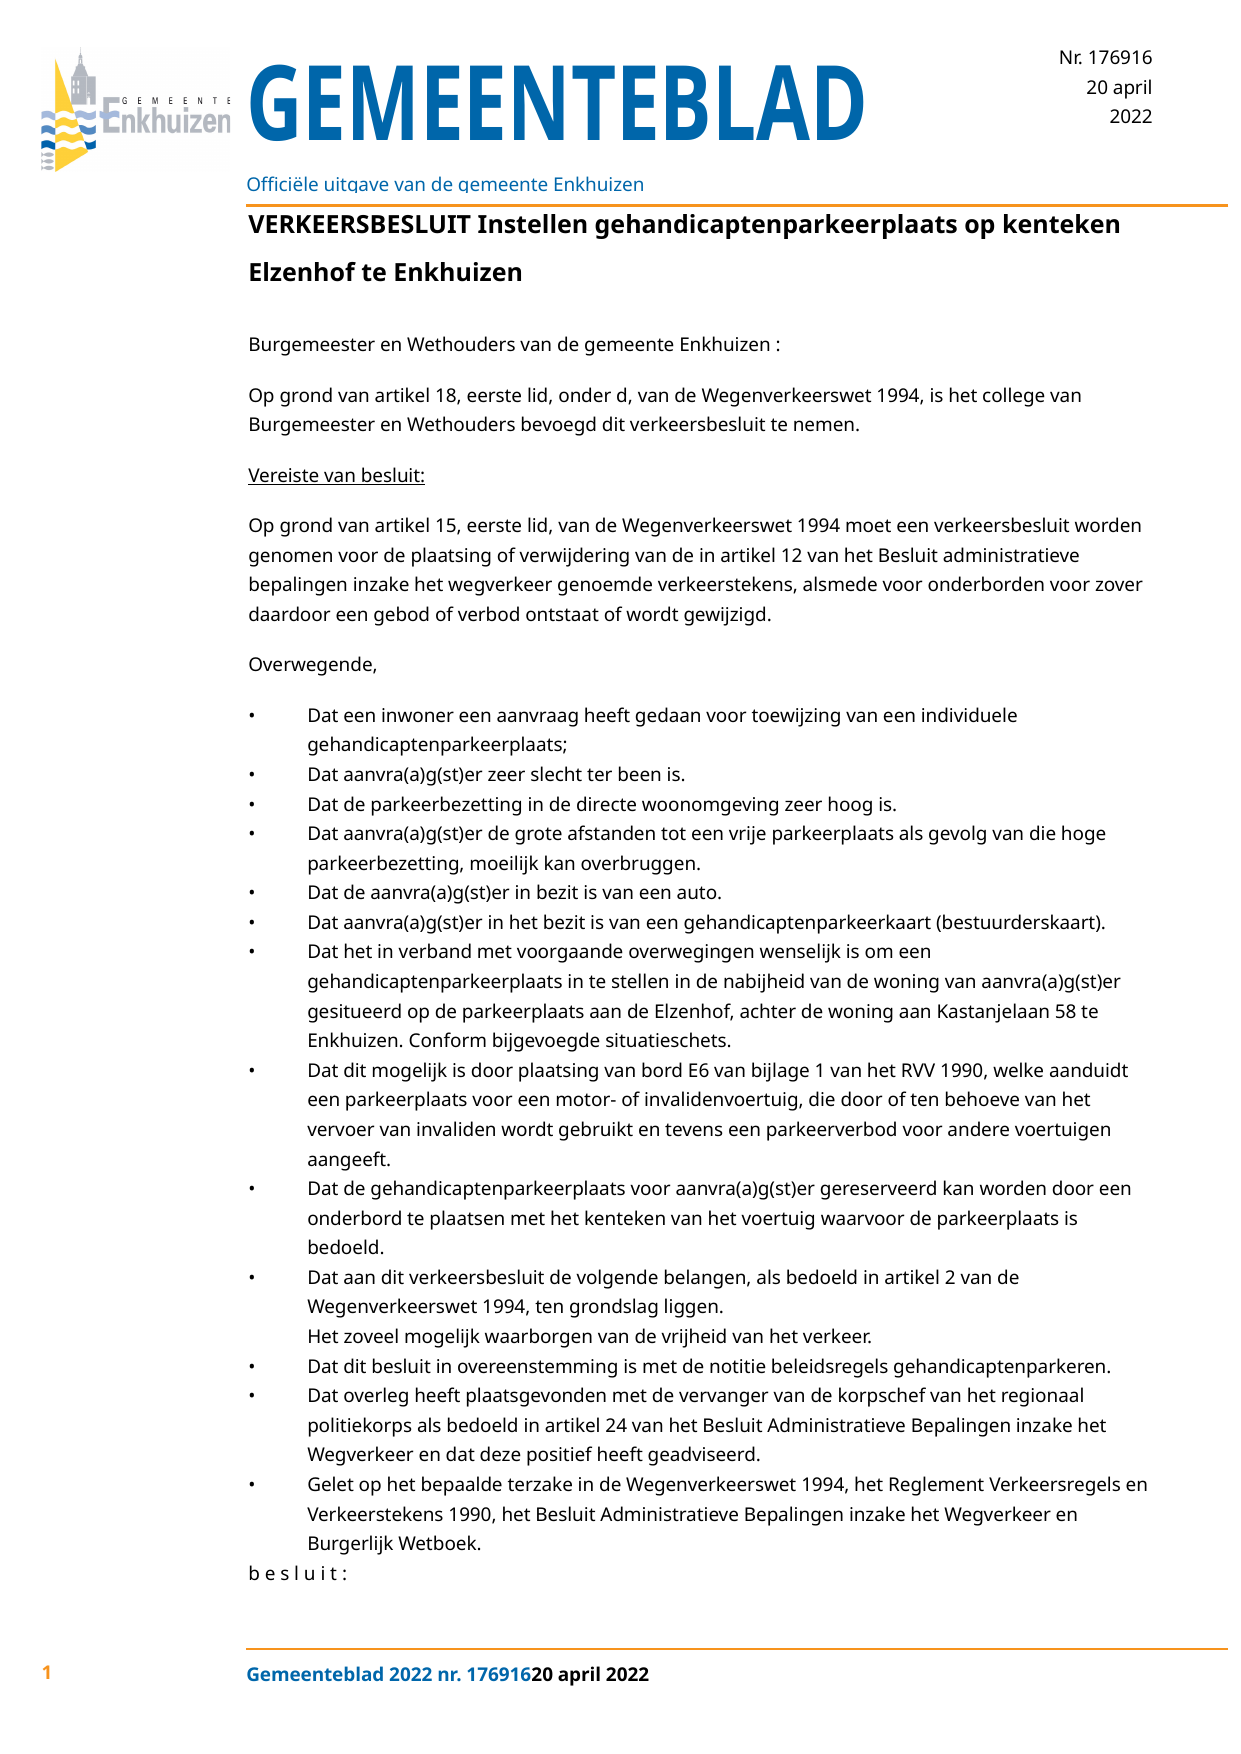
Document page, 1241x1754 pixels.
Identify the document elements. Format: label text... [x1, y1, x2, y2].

list Dat de parkeerbezetting in de directe woonomgeving zeer hoog is. [248, 791, 1152, 816]
picture [41, 47, 231, 172]
text VERKEERSBESLUIT Instellen gehandicaptenparkeerplaats op kenteken Elzenhof te Enkhuizen [248, 207, 1152, 288]
list Dat een inwoner een aanvraag heeft gedaan voor toewijzing van een individuele gehandicaptenparkeerplaats; [248, 702, 1152, 757]
text Vereiste van besluit: [248, 462, 1152, 488]
list Dat het in verband met voorgaande overwegingen wenselijk is om een gehandicaptenparkeerplaats in te stellen in de nabijheid van de woning van aanvra(a)g(st)er gesitueerd op de parkeerplaats aan de Elzenhof, achter de woning aan Kastanjelaan 58 te Enkhuizen. Conform bijgevoegde situatieschets. [248, 939, 1152, 1053]
text Overwegende, [248, 652, 1152, 677]
text b e s l u i t : [248, 1560, 1152, 1586]
list Dat de gehandicaptenparkeerplaats voor aanvra(a)g(st)er gereserveerd kan worden door een onderbord te plaatsen met het kenteken van het voertuig waarvoor de parkeerplaats is bedoeld. [248, 1175, 1152, 1260]
list Het zoveel mogelijk waarborgen van de vrijheid van het verkeer. [248, 1323, 1152, 1349]
list Dat de aanvra(a)g(st)er in bezit is van een auto. [248, 879, 1152, 905]
list Dat dit besluit in overeenstemming is met de notitie beleidsregels gehandicaptenparkeren. [248, 1353, 1152, 1378]
text Op grond van artikel 15, eerste lid, van de Wegenverkeerswet 1994 moet een verkeersbesluit worden genomen voor de plaatsing of verwijdering van de in artikel 12 van het Besluit administratieve bepalingen inzake het wegverkeer genoemde verkeerstekens, alsmede voor onderborden voor zover daardoor een gebod of verbod ontstaat of wordt gewijzigd. [248, 512, 1152, 627]
list Dat overleg heeft plaatsgevonden met de vervanger van de korpschef van het regionaal politiekorps als bedoeld in artikel 24 van het Besluit Administratieve Bepalingen inzake het Wegverkeer en dat deze positief heeft geadviseerd. [248, 1382, 1152, 1467]
text Burgemeester en Wethouders van de gemeente Enkhuizen : [248, 332, 1152, 357]
text Op grond van artikel 18, eerste lid, onder d, van de Wegenverkeerswet 1994, is het college van Burgemeester en Wethouders bevoegd dit verkeersbesluit te nemen. [248, 382, 1152, 437]
list Dat aan dit verkeersbesluit de volgende belangen, als bedoeld in artikel 2 van de Wegenverkeerswet 1994, ten grondslag liggen. [248, 1264, 1152, 1319]
list Dat aanvra(a)g(st)er zeer slecht ter been is. [248, 761, 1152, 787]
list Gelet op het bepaalde terzake in de Wegenverkeerswet 1994, het Reglement Verkeersregels en Verkeerstekens 1990, het Besluit Administratieve Bepalingen inzake het Wegverkeer en Burgerlijk Wetboek. [248, 1471, 1152, 1556]
list Dat aanvra(a)g(st)er de grote afstanden tot een vrije parkeerplaats als gevolg van die hoge parkeerbezetting, moeilijk kan overbruggen. [248, 820, 1152, 876]
list Dat dit mogelijk is door plaatsing van bord E6 van bijlage 1 van het RVV 1990, welke aanduidt een parkeerplaats voor een motor- of invalidenvoertuig, die door of ten behoeve van het vervoer van invaliden wordt gebruikt en tevens een parkeerverbod voor andere voertuigen aangeeft. [248, 1057, 1152, 1171]
list Dat aanvra(a)g(st)er in het bezit is van een gehandicaptenparkeerkaart (bestuurderskaart). [248, 909, 1152, 935]
